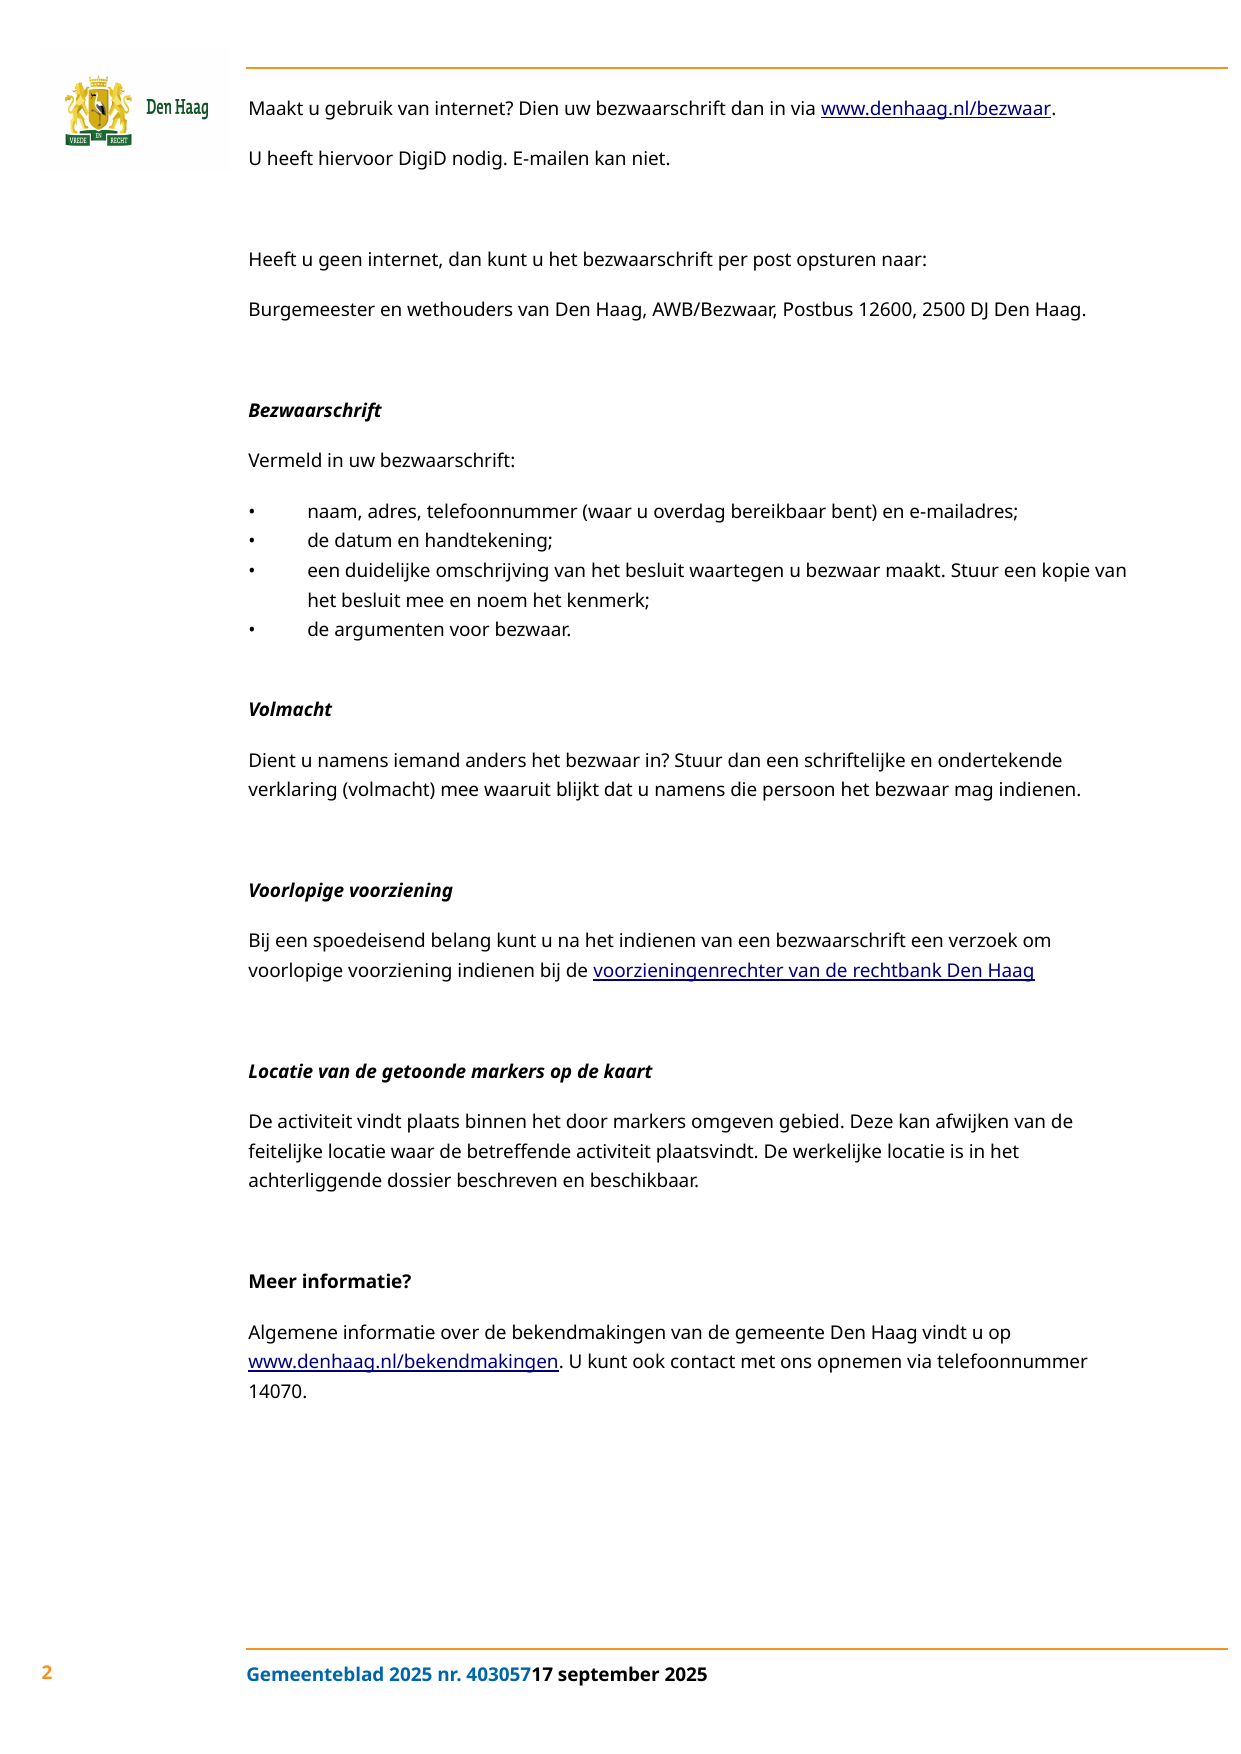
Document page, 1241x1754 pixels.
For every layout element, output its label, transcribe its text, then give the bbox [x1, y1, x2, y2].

text Voorlopige voorziening [248, 877, 1152, 903]
text Vermeld in uw bezwaarschrift: [248, 448, 1152, 473]
text Meer informatie? [248, 1268, 1152, 1294]
list naam, adres, telefoonnummer (waar u overdag bereikbaar bent) en e-mailadres; [248, 498, 1152, 524]
text Heeft u geen internet, dan kunt u het bezwaarschrift per post opsturen naar: [248, 246, 1152, 272]
text Dient u namens iemand anders het bezwaar in? Stuur dan een schriftelijke en ondertekende verklaring (volmacht) mee waaruit blijkt dat u namens die persoon het bezwaar mag indienen. [248, 747, 1152, 802]
text Bij een spoedeisend belang kunt u na het indienen van een bezwaarschrift een verzoek om voorlopige voorziening indienen bij de voorzieningenrechter van de rechtbank Den Haag [248, 928, 1152, 983]
text Maakt u gebruik van internet? Dien uw bezwaarschrift dan in via www.denhaag.nl/bezwaar. [248, 95, 1152, 121]
text De activiteit vindt plaats binnen het door markers omgeven gebied. Deze kan afwijken van de feitelijke locatie waar de betreffende activiteit plaatsvindt. De werkelijke locatie is in het achterliggende dossier beschreven en beschikbaar. [248, 1108, 1152, 1193]
list een duidelijke omschrijving van het besluit waartegen u bezwaar maakt. Stuur een kopie van het besluit mee en noem het kenmerk; [248, 557, 1152, 613]
picture [41, 47, 231, 172]
text Burgemeester en wethouders van Den Haag, AWB/Bezwaar, Postbus 12600, 2500 DJ Den Haag. [248, 296, 1152, 322]
text Locatie van de getoonde markers op de kaart [248, 1058, 1152, 1084]
list de datum en handtekening; [248, 528, 1152, 553]
list de argumenten voor bezwaar. [248, 616, 1152, 642]
text Bezwaarschrift [248, 397, 1152, 423]
text Volmacht [248, 696, 1152, 722]
text Algemene informatie over de bekendmakingen van de gemeente Den Haag vindt u op www.denhaag.nl/bekendmakingen. U kunt ook contact met ons opnemen via telefoonnummer 14070. [248, 1319, 1152, 1404]
text U heeft hiervoor DigiD nodig. E-mailen kan niet. [248, 145, 1152, 171]
